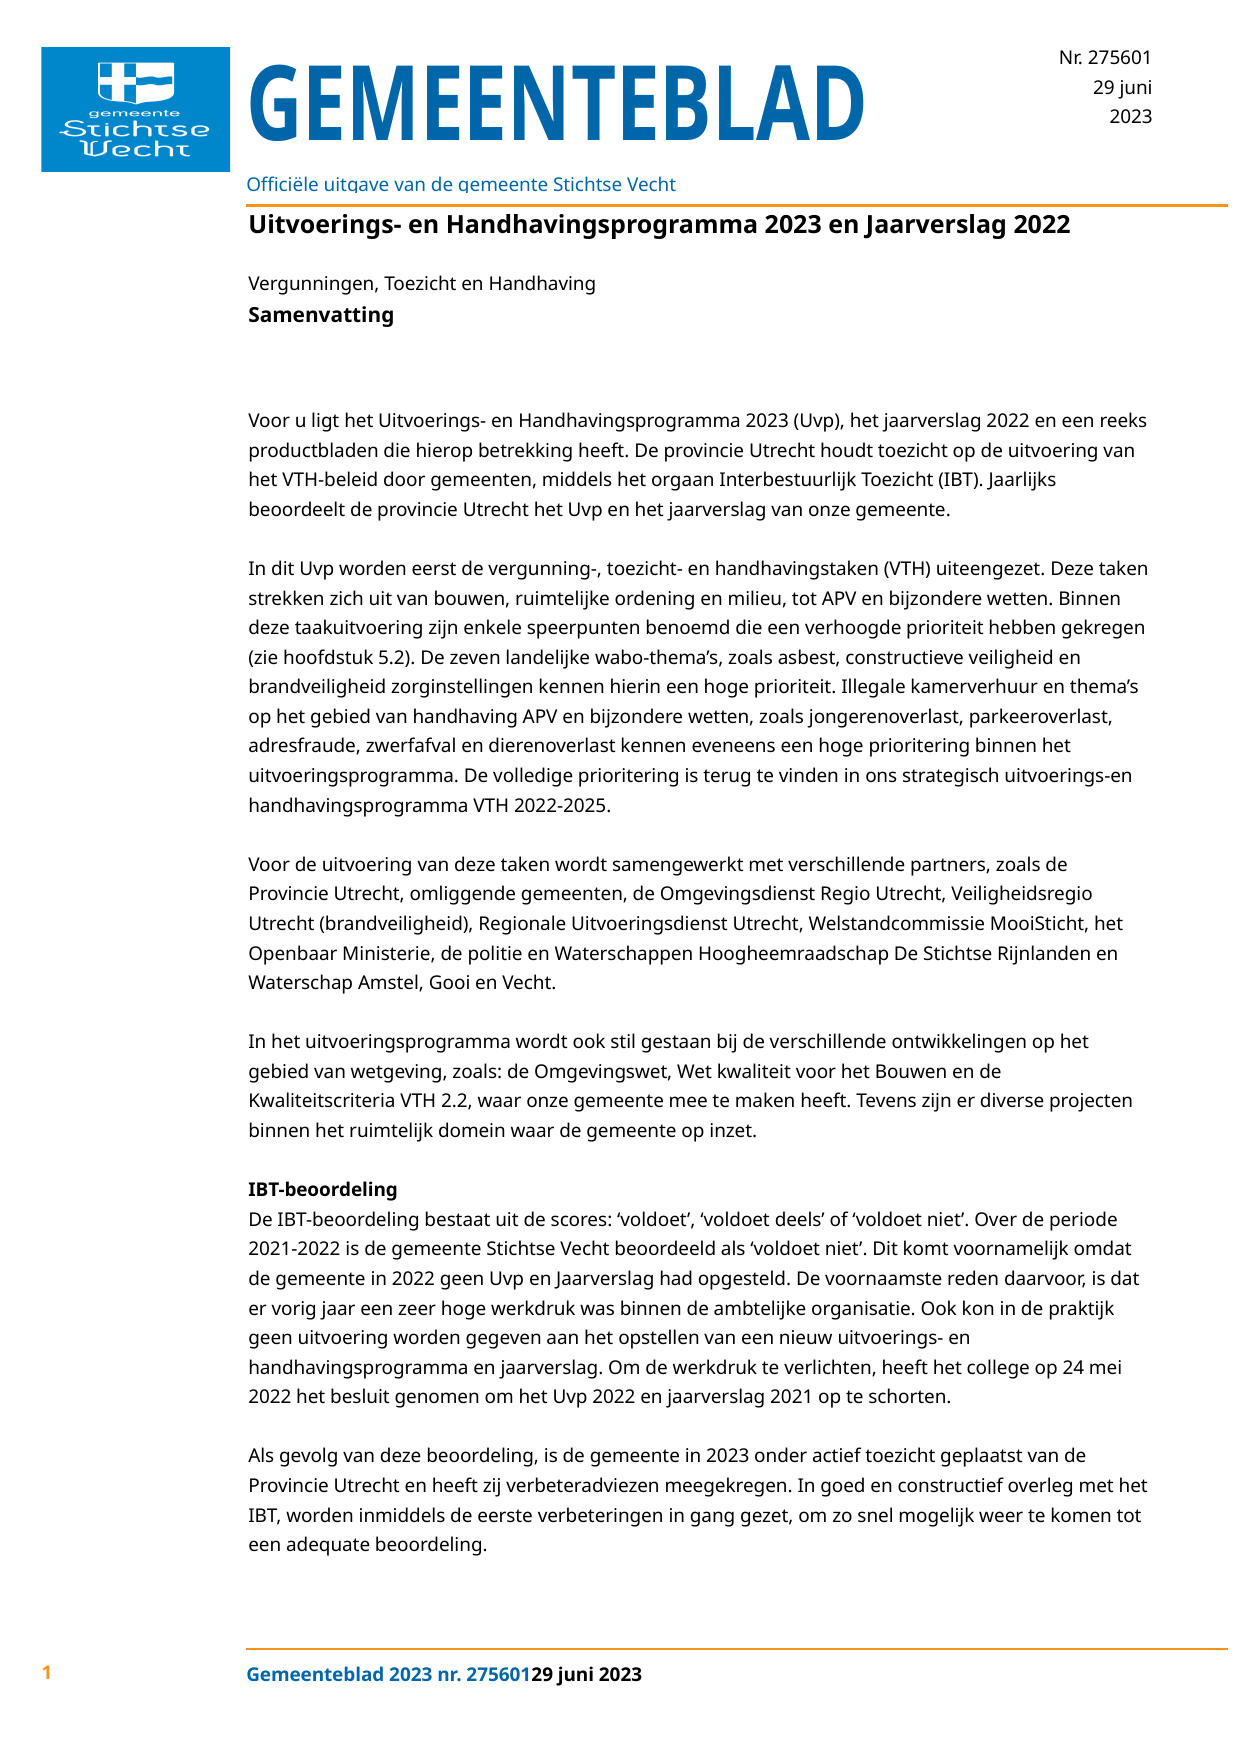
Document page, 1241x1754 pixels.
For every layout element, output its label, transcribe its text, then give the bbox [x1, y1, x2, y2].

text Uitvoerings- en Handhavingsprogramma 2023 en Jaarverslag 2022 [248, 207, 1152, 241]
text Voor de uitvoering van deze taken wordt samengewerkt met verschillende partners, zoals de Provincie Utrecht, omliggende gemeenten, de Omgevingsdienst Regio Utrecht, Veiligheidsregio Utrecht (brandveiligheid), Regionale Uitvoeringsdienst Utrecht, Welstandcommissie MooiSticht, het Openbaar Ministerie, de politie en Waterschappen Hoogheemraadschap De Stichtse Rijnlanden en Waterschap Amstel, Gooi en Vecht. [248, 851, 1152, 995]
text Vergunningen, Toezicht en Handhaving [248, 270, 1152, 296]
text De IBT-beoordeling bestaat uit de scores: ‘voldoet’, ‘voldoet deels’ of ‘voldoet niet’. Over de periode 2021-2022 is de gemeente Stichtse Vecht beoordeeld als ‘voldoet niet’. Dit komt voornamelijk omdat de gemeente in 2022 geen Uvp en Jaarverslag had opgesteld. De voornaamste reden daarvoor, is dat er vorig jaar een zeer hoge werkdruk was binnen de ambtelijke organisatie. Ook kon in de praktijk geen uitvoering worden gegeven aan het opstellen van een nieuw uitvoerings- en handhavingsprogramma en jaarverslag. Om de werkdruk te verlichten, heeft het college op 24 mei 2022 het besluit genomen om het Uvp 2022 en jaarverslag 2021 op te schorten. [248, 1206, 1152, 1409]
text Als gevolg van deze beoordeling, is de gemeente in 2023 onder actief toezicht geplaatst van de Provincie Utrecht en heeft zij verbeteradviezen meegekregen. In goed en constructief overleg met het IBT, worden inmiddels de eerste verbeteringen in gang gezet, om zo snel mogelijk weer te komen tot een adequate beoordeling. [248, 1443, 1152, 1557]
text IBT-beoordeling [248, 1176, 1152, 1202]
picture [137, 63, 174, 103]
text In dit Uvp worden eerst de vergunning-, toezicht- en handhavingstaken (VTH) uiteengezet. Deze taken strekken zich uit van bouwen, ruimtelijke ordening en milieu, tot APV en bijzondere wetten. Binnen deze taakuitvoering zijn enkele speerpunten benoemd die een verhoogde prioriteit hebben gekregen (zie hoofdstuk 5.2). De zeven landelijke wabo-thema’s, zoals asbest, constructieve veiligheid en brandveiligheid zorginstellingen kennen hierin een hoge prioriteit. Illegale kamerverhuur en thema’s op het gebied van handhaving APV en bijzondere wetten, zoals jongerenoverlast, parkeeroverlast, adresfraude, zwerfafval en dierenoverlast kennen eveneens een hoge prioritering binnen het uitvoeringsprogramma. De volledige prioritering is terug te vinden in ons strategisch uitvoerings-en handhavingsprogramma VTH 2022-2025. [248, 555, 1152, 817]
picture [99, 63, 135, 101]
text In het uitvoeringsprogramma wordt ook stil gestaan bij de verschillende ontwikkelingen op het gebied van wetgeving, zoals: de Omgevingswet, Wet kwaliteit voor het Bouwen en de Kwaliteitscriteria VTH 2.2, waar onze gemeente mee te maken heeft. Tevens zijn er diverse projecten binnen het ruimtelijk domein waar de gemeente op inzet. [248, 1028, 1152, 1143]
text Voor u ligt het Uitvoerings- en Handhavingsprogramma 2023 (Uvp), het jaarverslag 2022 en een reeks productbladen die hierop betrekking heeft. De provincie Utrecht houdt toezicht op de uitvoering van het VTH-beleid door gemeenten, middels het orgaan Interbestuurlijk Toezicht (IBT). Jaarlijks beoordeelt de provincie Utrecht het Uvp en het jaarverslag van onze gemeente. [248, 407, 1152, 522]
text Samenvatting [248, 300, 1152, 328]
